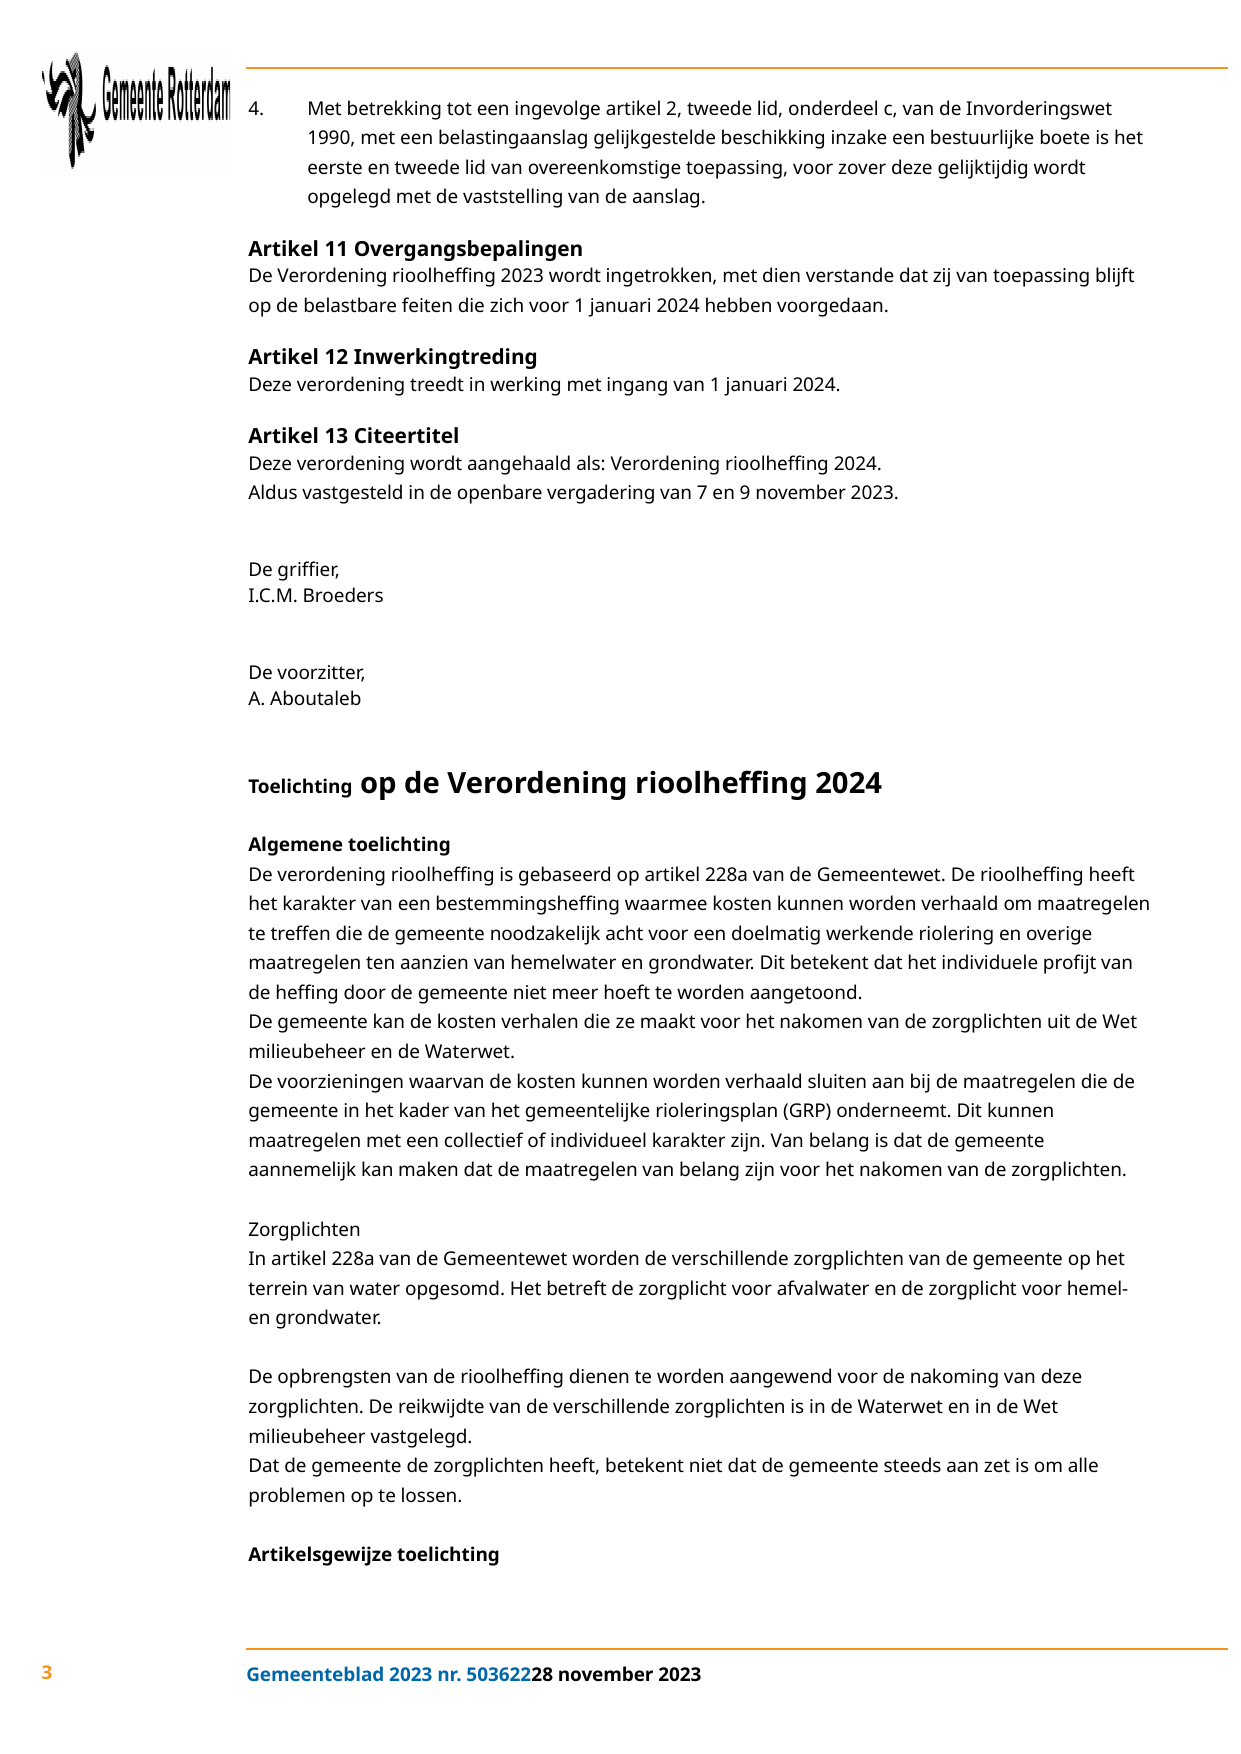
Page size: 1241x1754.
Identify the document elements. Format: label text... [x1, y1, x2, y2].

list Met betrekking tot een ingevolge artikel 2, tweede lid, onderdeel c, van de Invorderingswet 1990, met een belastingaanslag gelijkgestelde beschikking inzake een bestuurlijke boete is het eerste en tweede lid van overeenkomstige toepassing, voor zover deze gelijktijdig wordt opgelegd met de vaststelling van de aanslag. [248, 95, 1152, 209]
text Deze verordening treedt in werking met ingang van 1 januari 2024. [248, 371, 1152, 397]
text Artikelsgewijze toelichting [248, 1541, 1152, 1567]
text De griffier, [248, 556, 1152, 582]
text Algemene toelichting [248, 831, 1152, 857]
text Dat de gemeente de zorgplichten heeft, betekent niet dat de gemeente steeds aan zet is om alle problemen op te lossen. [248, 1452, 1152, 1508]
text De voorzieningen waarvan de kosten kunnen worden verhaald sluiten aan bij de maatregelen die de gemeente in het kader van het gemeentelijke rioleringsplan (GRP) onderneemt. Dit kunnen maatregelen met een collectief of individueel karakter zijn. Van belang is dat de gemeente aannemelijk kan maken dat de maatregelen van belang zijn voor het nakomen van de zorgplichten. [248, 1068, 1152, 1182]
text De gemeente kan de kosten verhalen die ze maakt voor het nakomen van de zorgplichten uit de Wet milieubeheer en de Waterwet. [248, 1009, 1152, 1064]
text De voorzitter, [248, 659, 1152, 685]
text Zorgplichten [248, 1216, 1152, 1241]
text A. Aboutaleb [248, 685, 1152, 711]
text De Verordening rioolheffing 2023 wordt ingetrokken, met dien verstande dat zij van toepassing blijft op de belastbare feiten die zich voor 1 januari 2024 hebben voorgedaan. [248, 262, 1152, 318]
text In artikel 228a van de Gemeentewet worden de verschillende zorgplichten van de gemeente op het terrein van water opgesomd. Het betreft de zorgplicht voor afvalwater en de zorgplicht voor hemel- en grondwater. [248, 1245, 1152, 1330]
text Deze verordening wordt aangehaald als: Verordening rioolheffing 2024. [248, 450, 1152, 475]
picture [41, 47, 231, 172]
text De opbrengsten van de rioolheffing dienen te worden aangewend voor de nakoming van deze zorgplichten. De reikwijdte van de verschillende zorgplichten is in de Waterwet en in de Wet milieubeheer vastgelegd. [248, 1364, 1152, 1448]
text I.C.M. Broeders [248, 582, 1152, 608]
text Artikel 13 Citeertitel [248, 421, 1152, 450]
text De verordening rioolheffing is gebaseerd op artikel 228a van de Gemeentewet. De rioolheffing heeft het karakter van een bestemmingsheffing waarmee kosten kunnen worden verhaald om maatregelen te treffen die de gemeente noodzakelijk acht voor een doelmatig werkende riolering en overige maatregelen ten aanzien van hemelwater en grondwater. Dit betekent dat het individuele profijt van de heffing door de gemeente niet meer hoeft te worden aangetoond. [248, 861, 1152, 1005]
text Artikel 12 Inwerkingtreding [248, 342, 1152, 371]
text Toelichting op de Verordening rioolheffing 2024 [248, 762, 1152, 802]
text Aldus vastgesteld in de openbare vergadering van 7 en 9 november 2023. [248, 479, 1152, 505]
text Artikel 11 Overgangsbepalingen [248, 234, 1152, 262]
